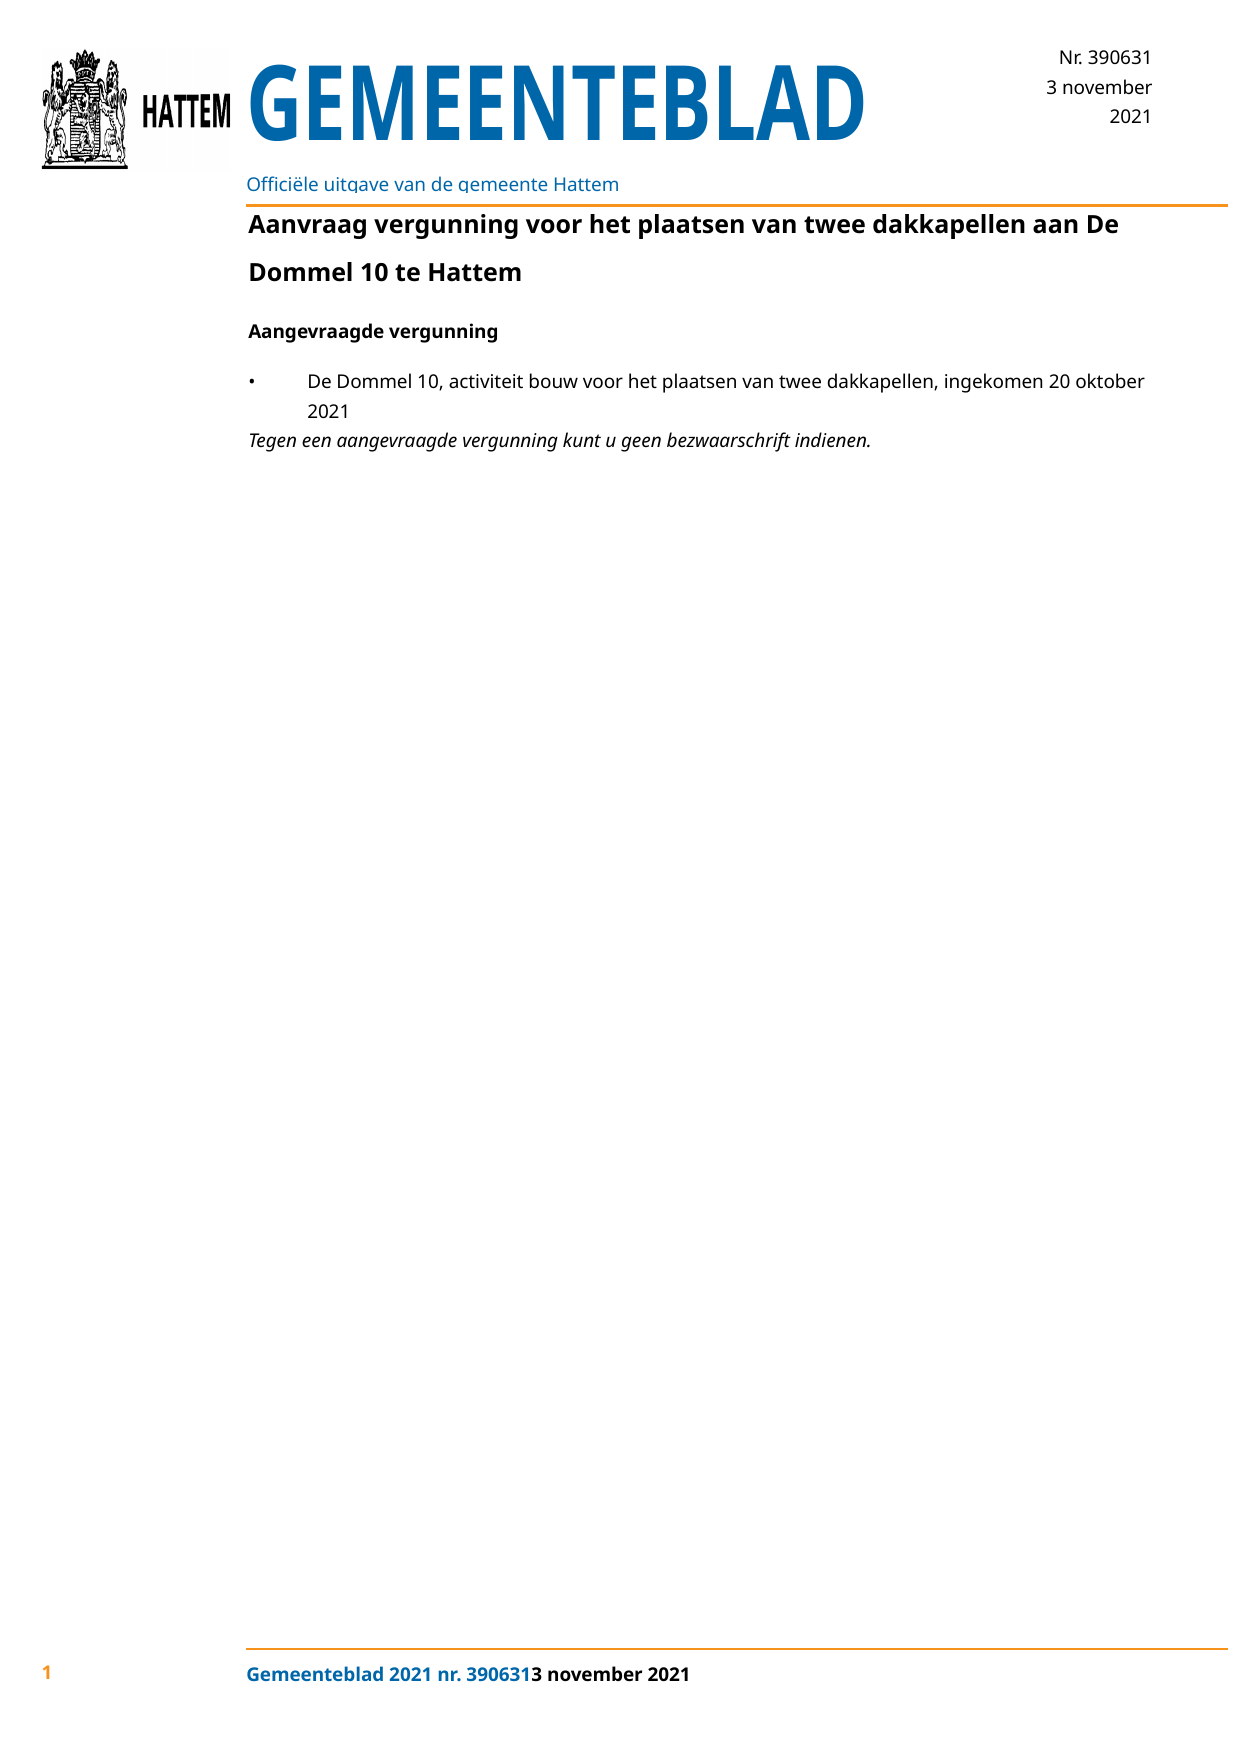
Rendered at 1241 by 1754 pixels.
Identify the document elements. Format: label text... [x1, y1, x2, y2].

text Aangevraagde vergunning [248, 318, 1152, 344]
picture [41, 47, 231, 172]
text Tegen een aangevraagde vergunning kunt u geen bezwaarschrift indienen. [248, 427, 1152, 453]
text Aanvraag vergunning voor het plaatsen van twee dakkapellen aan De Dommel 10 te Hattem [248, 207, 1152, 288]
list De Dommel 10, activiteit bouw voor het plaatsen van twee dakkapellen, ingekomen 20 oktober 2021 [248, 368, 1152, 424]
